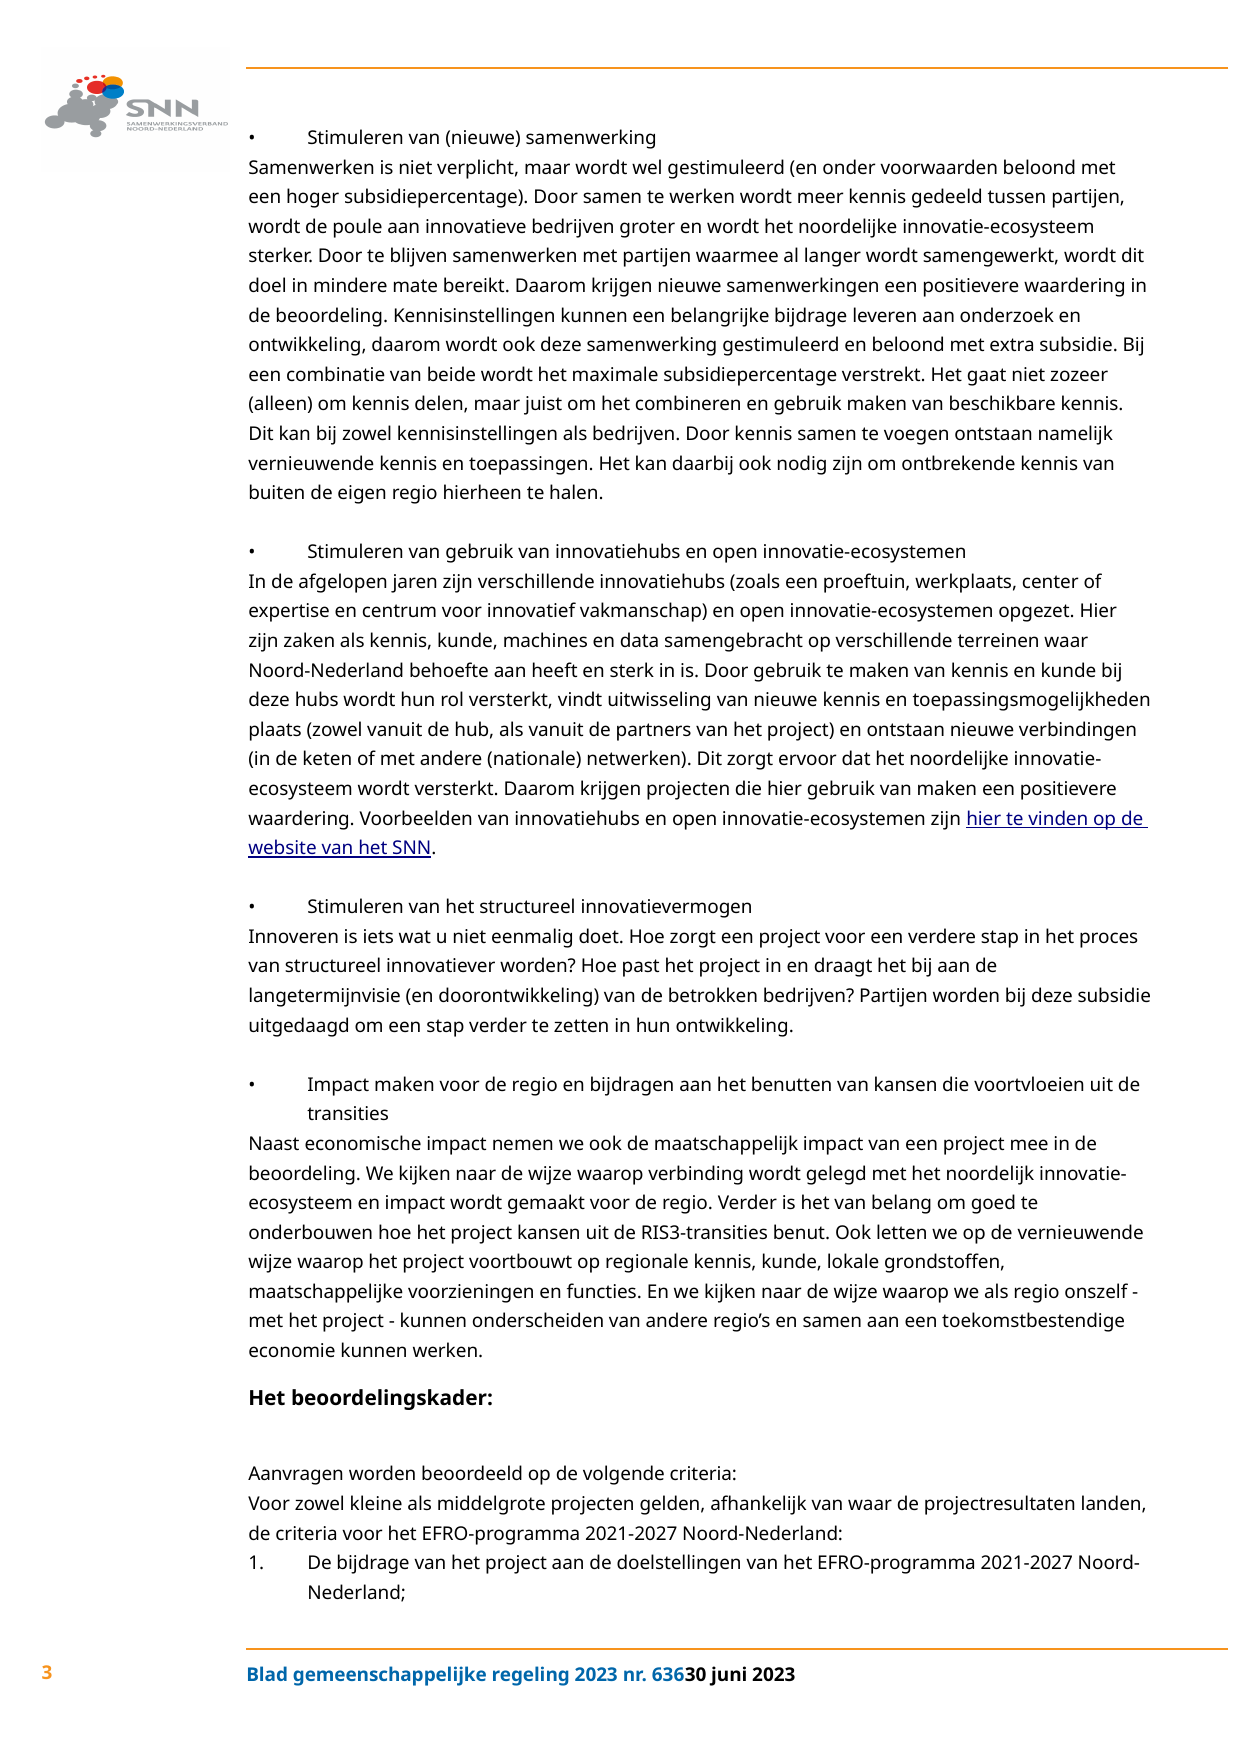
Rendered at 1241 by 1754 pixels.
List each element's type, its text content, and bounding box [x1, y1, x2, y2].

text Naast economische impact nemen we ook de maatschappelijk impact van een project mee in de beoordeling. We kijken naar de wijze waarop verbinding wordt gelegd met het noordelijk innovatie-ecosysteem en impact wordt gemaakt voor de regio. Verder is het van belang om goed te onderbouwen hoe het project kansen uit de RIS3-transities benut. Ook letten we op de vernieuwende wijze waarop het project voortbouwt op regionale kennis, kunde, lokale grondstoffen, maatschappelijke voorzieningen en functies. En we kijken naar de wijze waarop we als regio onszelf - met het project - kunnen onderscheiden van andere regio’s en samen aan een toekomstbestendige economie kunnen werken. [248, 1130, 1152, 1363]
text Aanvragen worden beoordeeld op de volgende criteria: [248, 1461, 1152, 1486]
list Stimuleren van gebruik van innovatiehubs en open innovatie-ecosystemen [248, 538, 1152, 564]
list De bijdrage van het project aan de doelstellingen van het EFRO-programma 2021-2027 Noord-Nederland; [248, 1549, 1152, 1605]
list Stimuleren van het structureel innovatievermogen [248, 893, 1152, 919]
text In de afgelopen jaren zijn verschillende innovatiehubs (zoals een proeftuin, werkplaats, center of expertise en centrum voor innovatief vakmanschap) en open innovatie-ecosystemen opgezet. Hier zijn zaken als kennis, kunde, machines en data samengebracht op verschillende terreinen waar Noord-Nederland behoefte aan heeft en sterk in is. Door gebruik te maken van kennis en kunde bij deze hubs wordt hun rol versterkt, vindt uitwisseling van nieuwe kennis en toepassingsmogelijkheden plaats (zowel vanuit de hub, als vanuit de partners van het project) en ontstaan nieuwe verbindingen (in de keten of met andere (nationale) netwerken). Dit zorgt ervoor dat het noordelijke innovatie- ecosysteem wordt versterkt. Daarom krijgen projecten die hier gebruik van maken een positievere waardering. Voorbeelden van innovatiehubs en open innovatie-ecosystemen zijn hier te vinden op de website van het SNN. [248, 568, 1152, 860]
text Innoveren is iets wat u niet eenmalig doet. Hoe zorgt een project voor een verdere stap in het proces van structureel innovatiever worden? Hoe past het project in en draagt het bij aan de langetermijnvisie (en doorontwikkeling) van de betrokken bedrijven? Partijen worden bij deze subsidie uitgedaagd om een stap verder te zetten in hun ontwikkeling. [248, 923, 1152, 1038]
text Voor zowel kleine als middelgrote projecten gelden, afhankelijk van waar de projectresultaten landen, de criteria voor het EFRO-programma 2021-2027 Noord-Nederland: [248, 1490, 1152, 1546]
picture [41, 47, 231, 172]
text Het beoordelingskader: [248, 1383, 1152, 1411]
list Impact maken voor de regio en bijdragen aan het benutten van kansen die voortvloeien uit de transities [248, 1071, 1152, 1126]
list Stimuleren van (nieuwe) samenwerking [248, 124, 1152, 150]
text Samenwerken is niet verplicht, maar wordt wel gestimuleerd (en onder voorwaarden beloond met een hoger subsidiepercentage). Door samen te werken wordt meer kennis gedeeld tussen partijen, wordt de poule aan innovatieve bedrijven groter en wordt het noordelijke innovatie-ecosysteem sterker. Door te blijven samenwerken met partijen waarmee al langer wordt samengewerkt, wordt dit doel in mindere mate bereikt. Daarom krijgen nieuwe samenwerkingen een positievere waardering in de beoordeling. Kennisinstellingen kunnen een belangrijke bijdrage leveren aan onderzoek en ontwikkeling, daarom wordt ook deze samenwerking gestimuleerd en beloond met extra subsidie. Bij een combinatie van beide wordt het maximale subsidiepercentage verstrekt. Het gaat niet zozeer (alleen) om kennis delen, maar juist om het combineren en gebruik maken van beschikbare kennis. Dit kan bij zowel kennisinstellingen als bedrijven. Door kennis samen te voegen ontstaan namelijk vernieuwende kennis en toepassingen. Het kan daarbij ook nodig zijn om ontbrekende kennis van buiten de eigen regio hierheen te halen. [248, 154, 1152, 505]
